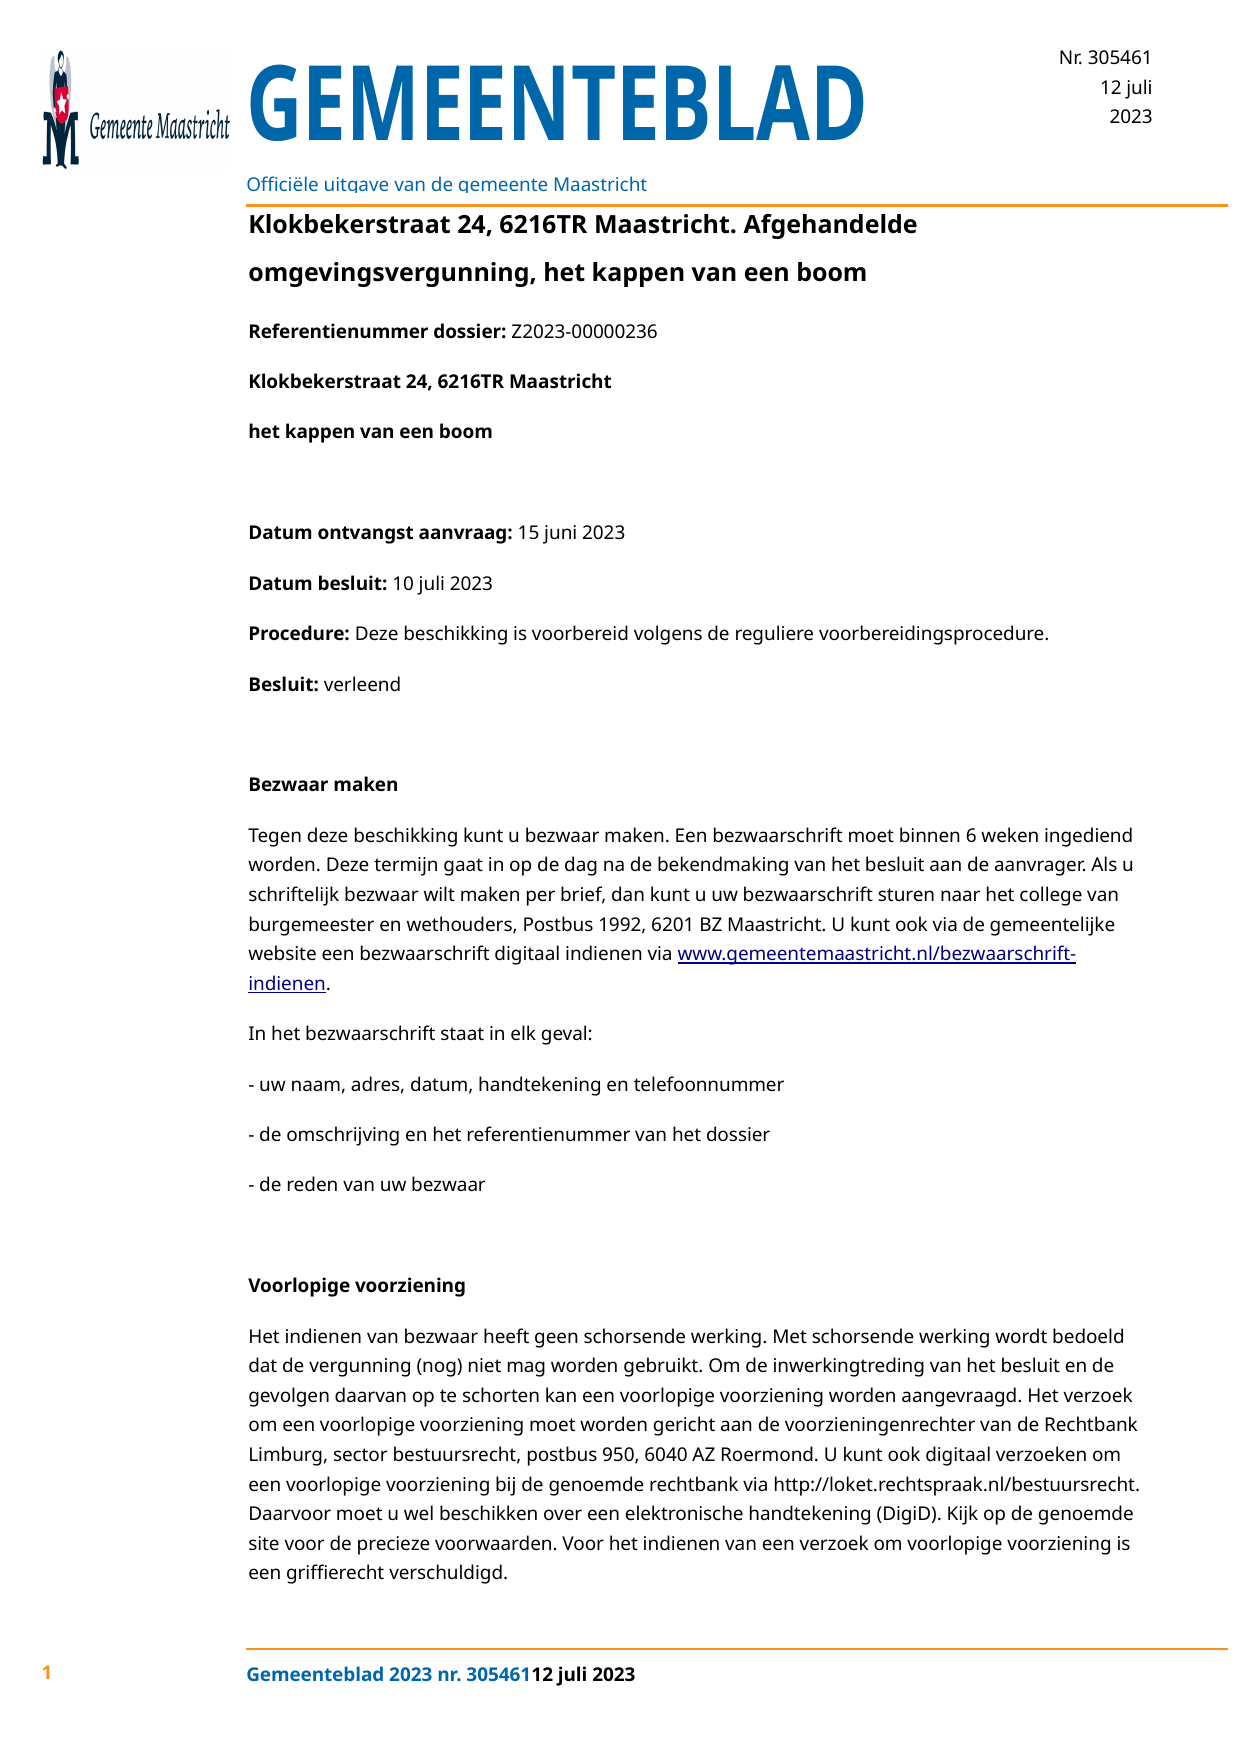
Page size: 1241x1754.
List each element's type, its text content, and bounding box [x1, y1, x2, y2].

text Datum besluit: 10 juli 2023 [248, 570, 1152, 596]
text Klokbekerstraat 24, 6216TR Maastricht [248, 368, 1152, 394]
text Besluit: verleend [248, 671, 1152, 697]
text Tegen deze beschikking kunt u bezwaar maken. Een bezwaarschrift moet binnen 6 weken ingediend worden. Deze termijn gaat in op de dag na de bekendmaking van het besluit aan de aanvrager. Als u schriftelijk bezwaar wilt maken per brief, dan kunt u uw bezwaarschrift sturen naar het college van burgemeester en wethouders, Postbus 1992, 6201 BZ Maastricht. U kunt ook via de gemeentelijke website een bezwaarschrift digitaal indienen via www.gemeentemaastricht.nl/bezwaarschrift-indienen. [248, 822, 1152, 996]
text Voorlopige voorziening [248, 1272, 1152, 1298]
text Bezwaar maken [248, 772, 1152, 797]
text In het bezwaarschrift staat in elk geval: [248, 1020, 1152, 1046]
text - de omschrijving en het referentienummer van het dossier [248, 1121, 1152, 1147]
text - uw naam, adres, datum, handtekening en telefoonnummer [248, 1071, 1152, 1097]
text - de reden van uw bezwaar [248, 1172, 1152, 1197]
picture [41, 47, 231, 172]
text het kappen van een boom [248, 419, 1152, 444]
text Het indienen van bezwaar heeft geen schorsende werking. Met schorsende werking wordt bedoeld dat de vergunning (nog) niet mag worden gebruikt. Om de inwerkingtreding van het besluit en de gevolgen daarvan op te schorten kan een voorlopige voorziening worden aangevraagd. Het verzoek om een voorlopige voorziening moet worden gericht aan de voorzieningenrechter van de Rechtbank Limburg, sector bestuursrecht, postbus 950, 6040 AZ Roermond. U kunt ook digitaal verzoeken om een voorlopige voorziening bij de genoemde rechtbank via http://loket.rechtspraak.nl/bestuursrecht. Daarvoor moet u wel beschikken over een elektronische handtekening (DigiD). Kijk op de genoemde site voor de precieze voorwaarden. Voor het indienen van een verzoek om voorlopige voorziening is een griffierecht verschuldigd. [248, 1323, 1152, 1585]
text Klokbekerstraat 24, 6216TR Maastricht. Afgehandelde omgevingsvergunning, het kappen van een boom [248, 207, 1152, 288]
text Referentienummer dossier: Z2023-00000236 [248, 318, 1152, 344]
text Datum ontvangst aanvraag: 15 juni 2023 [248, 519, 1152, 545]
text Procedure: Deze beschikking is voorbereid volgens de reguliere voorbereidingsprocedure. [248, 620, 1152, 646]
